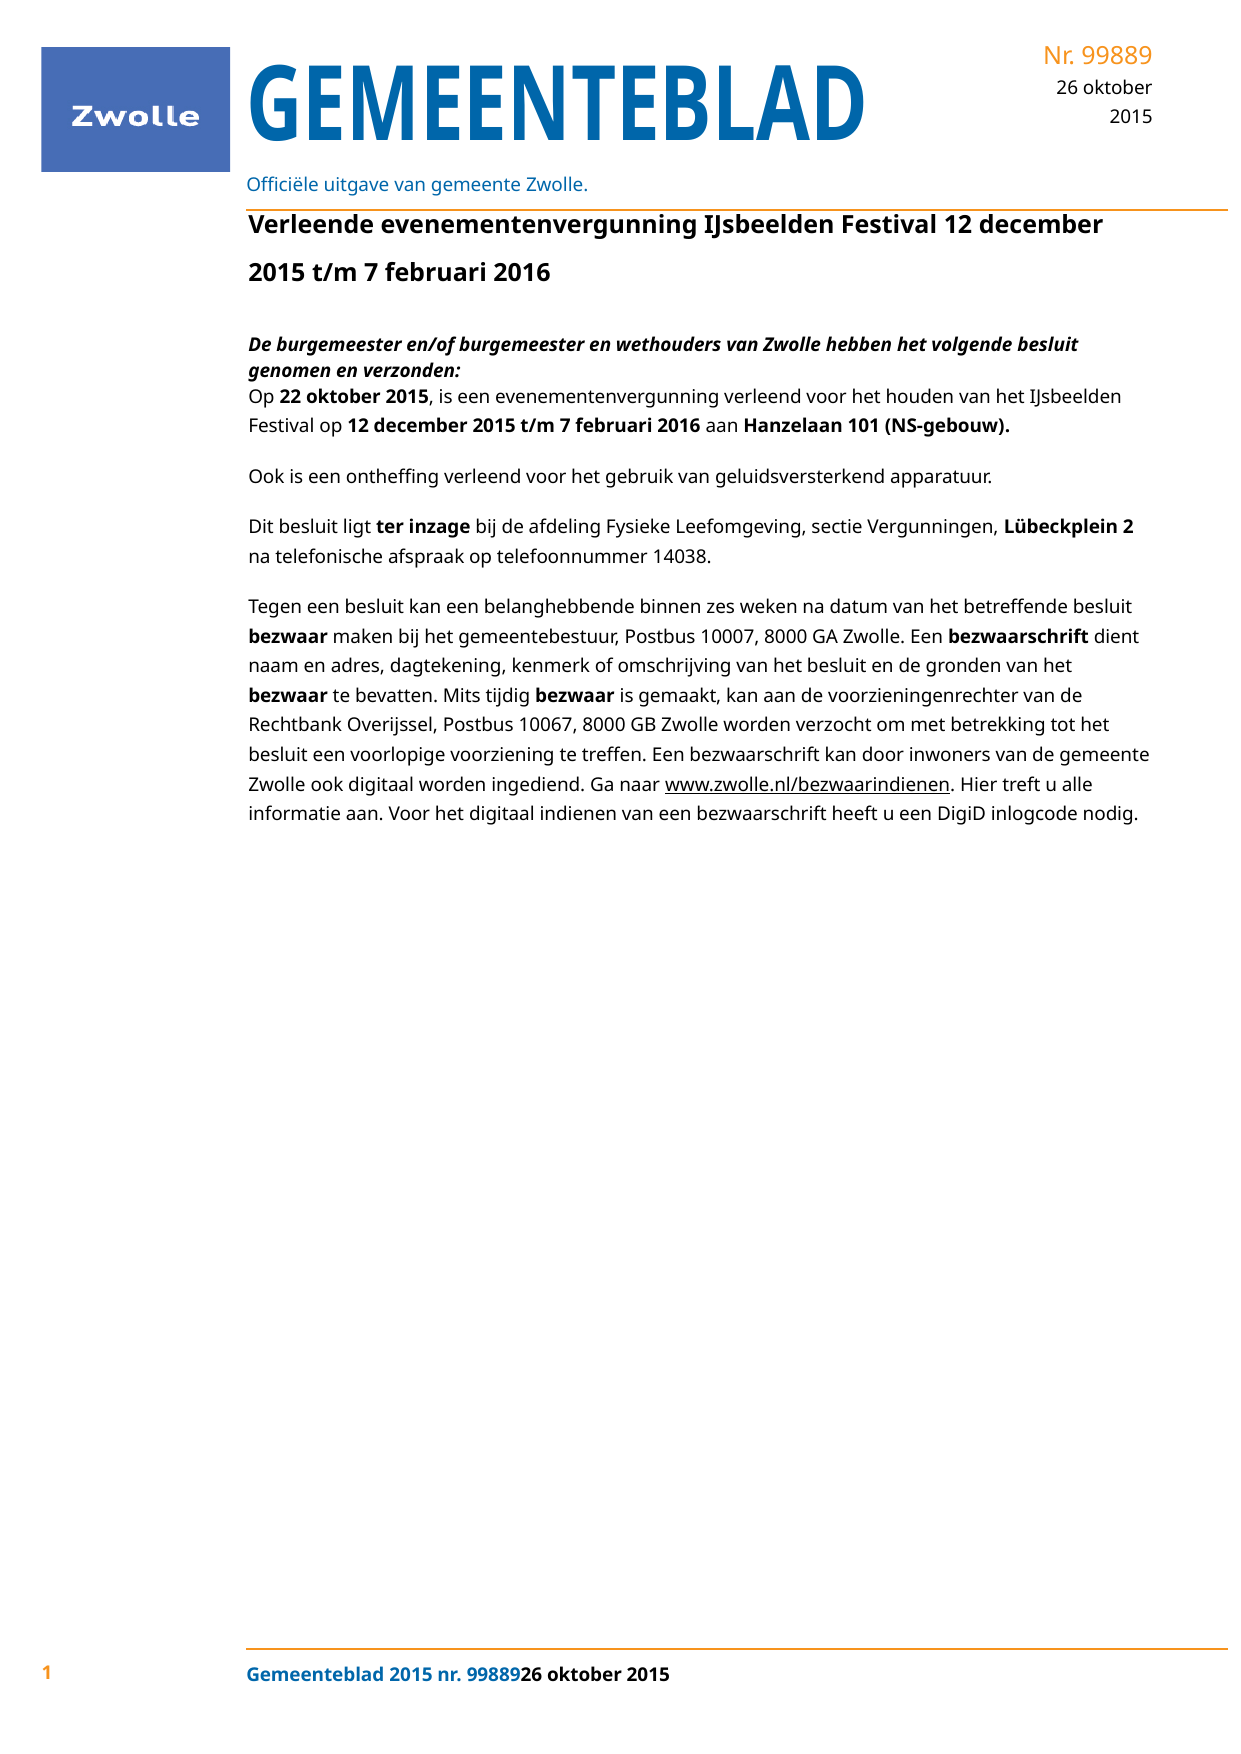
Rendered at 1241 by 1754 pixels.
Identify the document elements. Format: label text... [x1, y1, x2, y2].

text Dit besluit ligt ter inzage bij de afdeling Fysieke Leefomgeving, sectie Vergunningen, Lübeckplein 2 na telefonische afspraak op telefoonnummer 14038. [248, 513, 1152, 569]
text De burgemeester en/of burgemeester en wethouders van Zwolle hebben het volgende besluit genomen en verzonden: [248, 331, 1152, 383]
text Ook is een ontheffing verleend voor het gebruik van geluidsversterkend apparatuur. [248, 463, 1152, 489]
picture [41, 47, 231, 172]
text Op 22 oktober 2015, is een evenementenvergunning verleend voor het houden van het IJsbeelden Festival op 12 december 2015 t/m 7 februari 2016 aan Hanzelaan 101 (NS-gebouw). [248, 383, 1152, 438]
text Tegen een besluit kan een belanghebbende binnen zes weken na datum van het betreffende besluit bezwaar maken bij het gemeentebestuur, Postbus 10007, 8000 GA Zwolle. Een bezwaarschrift dient naam en adres, dagtekening, kenmerk of omschrijving van het besluit en de gronden van het bezwaar te bevatten. Mits tijdig bezwaar is gemaakt, kan aan de voorzieningenrechter van de Rechtbank Overijssel, Postbus 10067, 8000 GB Zwolle worden verzocht om met betrekking tot het besluit een voorlopige voorziening te treffen. Een bezwaarschrift kan door inwoners van de gemeente Zwolle ook digitaal worden ingediend. Ga naar www.zwolle.nl/bezwaarindienen. Hier treft u alle informatie aan. Voor het digitaal indienen van een bezwaarschrift heeft u een DigiD inlogcode nodig. [248, 593, 1152, 826]
text Verleende evenementenvergunning IJsbeelden Festival 12 december 2015 t/m 7 februari 2016 [248, 211, 1152, 288]
